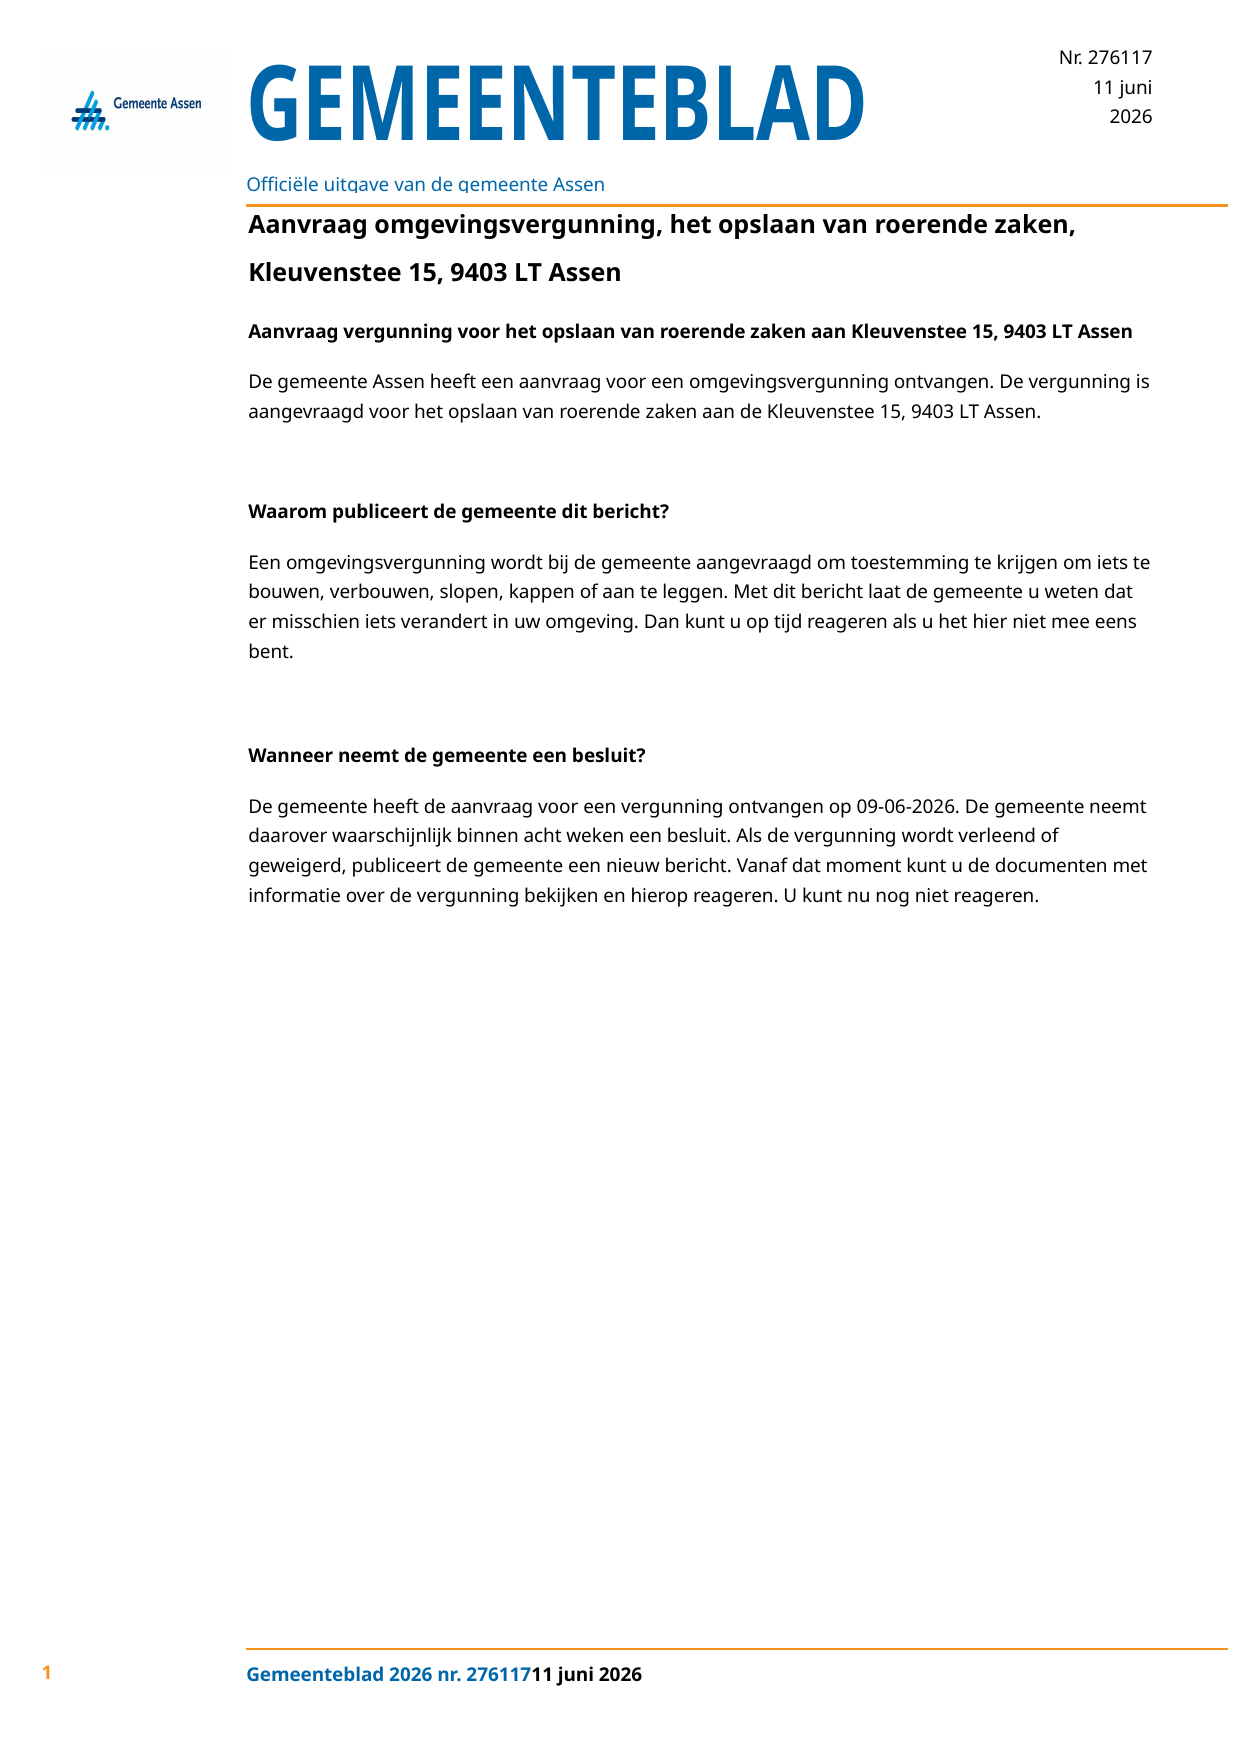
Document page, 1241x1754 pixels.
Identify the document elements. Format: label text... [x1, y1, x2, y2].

text De gemeente heeft de aanvraag voor een vergunning ontvangen op 09-06-2026. De gemeente neemt daarover waarschijnlijk binnen acht weken een besluit. Als de vergunning wordt verleend of geweigerd, publiceert de gemeente een nieuw bericht. Vanaf dat moment kunt u de documenten met informatie over de vergunning bekijken en hierop reageren. U kunt nu nog niet reageren. [248, 793, 1152, 908]
text Aanvraag omgevingsvergunning, het opslaan van roerende zaken, Kleuvenstee 15, 9403 LT Assen [248, 207, 1152, 288]
text Aanvraag vergunning voor het opslaan van roerende zaken aan Kleuvenstee 15, 9403 LT Assen [248, 318, 1152, 344]
picture [41, 47, 231, 172]
text De gemeente Assen heeft een aanvraag voor een omgevingsvergunning ontvangen. De vergunning is aangevraagd voor het opslaan van roerende zaken aan de Kleuvenstee 15, 9403 LT Assen. [248, 368, 1152, 424]
text Waarom publiceert de gemeente dit bericht? [248, 499, 1152, 524]
text ﻿Wanneer neemt de gemeente een besluit? [248, 739, 1152, 768]
text Een omgevingsvergunning wordt bij de gemeente aangevraagd om toestemming te krijgen om iets te bouwen, verbouwen, slopen, kappen of aan te leggen. Met dit bericht laat de gemeente u weten dat er misschien iets verandert in uw omgeving. Dan kunt u op tijd reageren als u het hier niet mee eens bent. [248, 549, 1152, 664]
